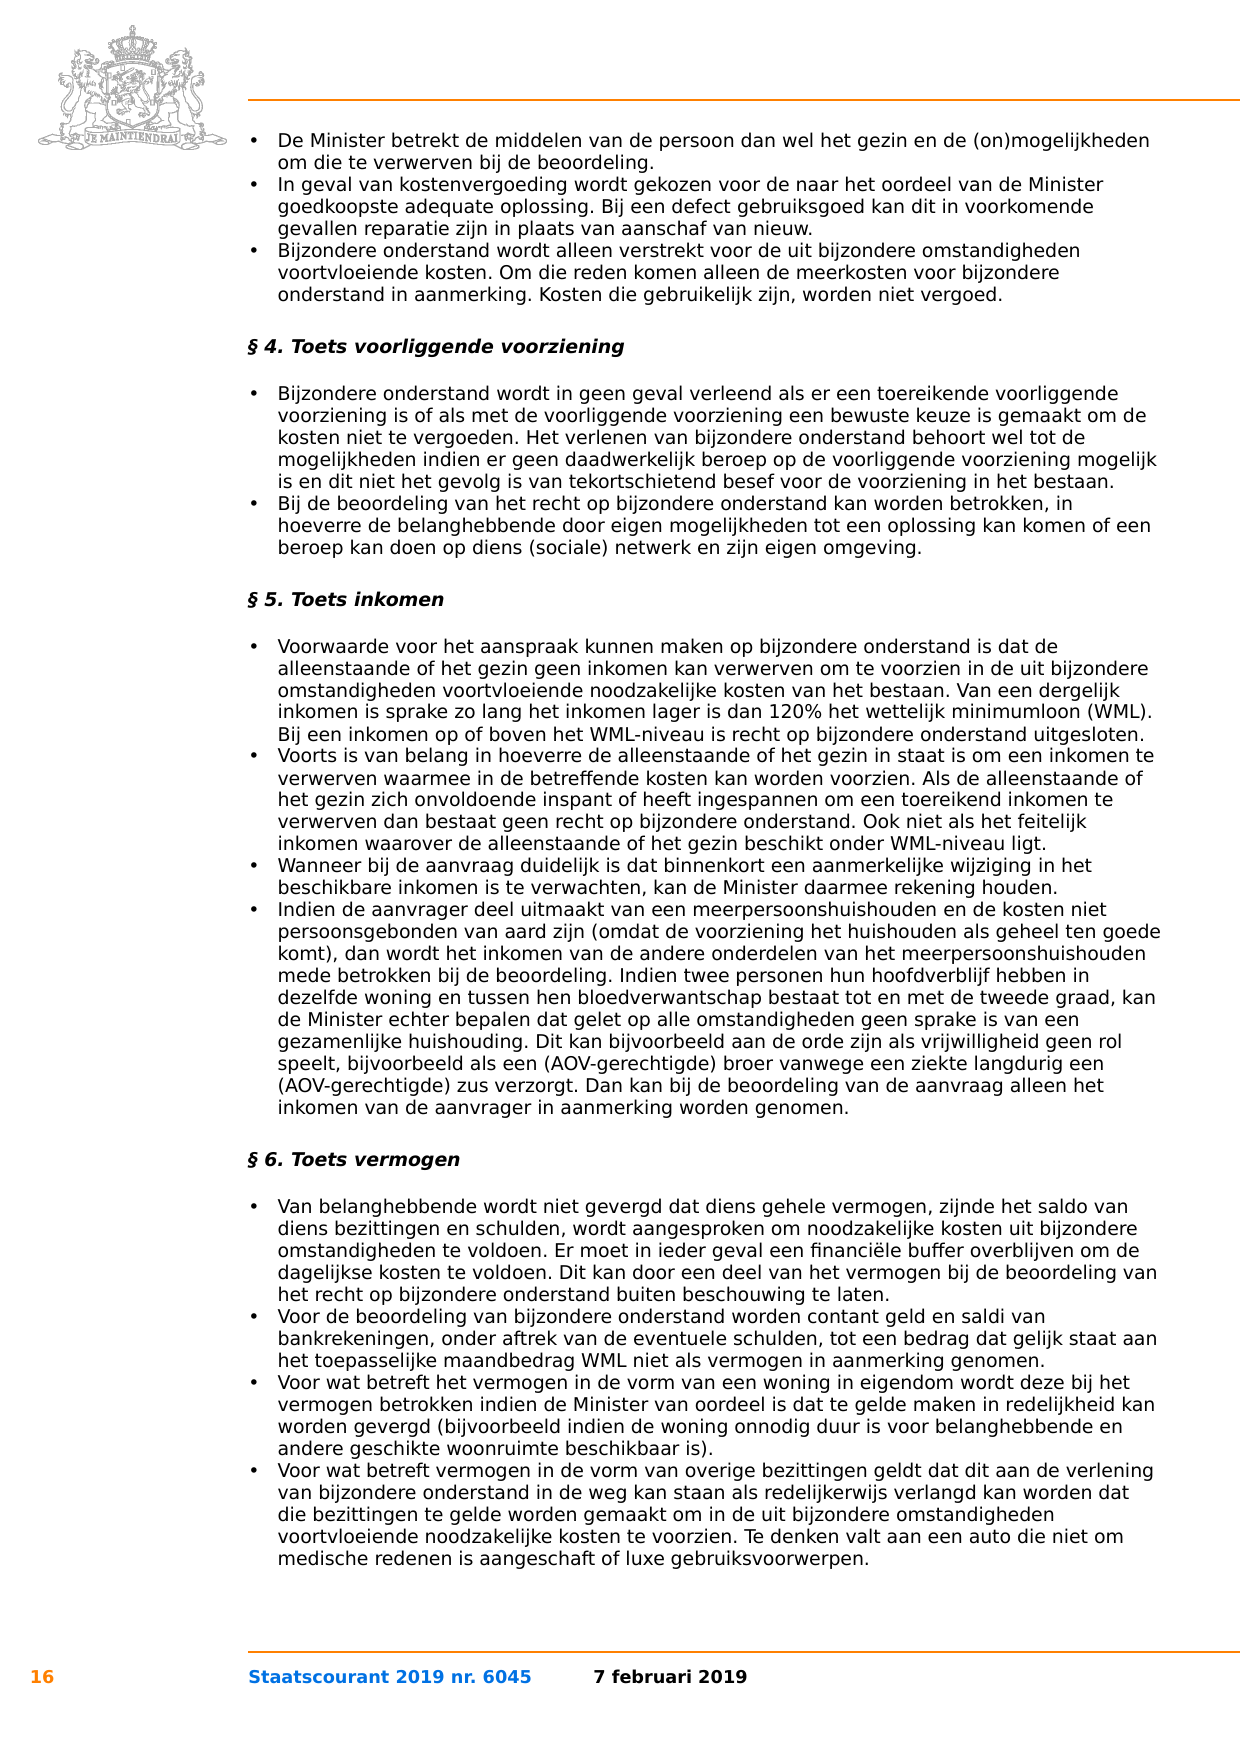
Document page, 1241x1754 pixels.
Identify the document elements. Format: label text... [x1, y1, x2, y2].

text • Bijzondere onderstand wordt in geen geval verleend als er een toereikende voorliggende voorziening is of als met de voorliggende voorziening een bewuste keuze is gemaakt om de kosten niet te vergoeden. Het verlenen van bijzondere onderstand behoort wel tot de mogelijkheden indien er geen daadwerkelijk beroep op de voorliggende voorziening mogelijk is en dit niet het gevolg is van tekortschietend besef voor de voorziening in het bestaan. [248, 383, 1163, 493]
text • Van belanghebbende wordt niet gevergd dat diens gehele vermogen, zijnde het saldo van diens bezittingen en schulden, wordt aangesproken om noodzakelijke kosten uit bijzondere omstandigheden te voldoen. Er moet in ieder geval een financiële buffer overblijven om de dagelijkse kosten te voldoen. Dit kan door een deel van het vermogen bij de beoordeling van het recht op bijzondere onderstand buiten beschouwing te laten. [248, 1196, 1163, 1306]
picture [38, 25, 227, 150]
text • Voorts is van belang in hoeverre de alleenstaande of het gezin in staat is om een inkomen te verwerven waarmee in de betreffende kosten kan worden voorzien. Als de alleenstaande of het gezin zich onvoldoende inspant of heeft ingespannen om een toereikend inkomen te verwerven dan bestaat geen recht op bijzondere onderstand. Ook niet als het feitelijk inkomen waarover de alleenstaande of het gezin beschikt onder WML-niveau ligt. [248, 745, 1163, 855]
text • Voorwaarde voor het aanspraak kunnen maken op bijzondere onderstand is dat de alleenstaande of het gezin geen inkomen kan verwerven om te voorzien in de uit bijzondere omstandigheden voortvloeiende noodzakelijke kosten van het bestaan. Van een dergelijk inkomen is sprake zo lang het inkomen lager is dan 120% het wettelijk minimumloon (WML). Bij een inkomen op of boven het WML-niveau is recht op bijzondere onderstand uitgesloten. [248, 636, 1163, 745]
subtitle § 6. Toets vermogen [248, 1149, 1163, 1171]
text • Wanneer bij de aanvraag duidelijk is dat binnenkort een aanmerkelijke wijziging in het beschikbare inkomen is te verwachten, kan de Minister daarmee rekening houden. [248, 855, 1163, 899]
text • Voor wat betreft vermogen in de vorm van overige bezittingen geldt dat dit aan de verlening van bijzondere onderstand in de weg kan staan als redelijkerwijs verlangd kan worden dat die bezittingen te gelde worden gemaakt om in de uit bijzondere omstandigheden voortvloeiende noodzakelijke kosten te voorzien. Te denken valt aan een auto die niet om medische redenen is aangeschaft of luxe gebruiksvoorwerpen. [248, 1460, 1163, 1570]
text • In geval van kostenvergoeding wordt gekozen voor de naar het oordeel van de Minister goedkoopste adequate oplossing. Bij een defect gebruiksgoed kan dit in voorkomende gevallen reparatie zijn in plaats van aanschaf van nieuw. [248, 174, 1163, 240]
subtitle § 5. Toets inkomen [248, 588, 1163, 611]
text • De Minister betrekt de middelen van de persoon dan wel het gezin en de (on)mogelijkheden om die te verwerven bij de beoordeling. [248, 130, 1163, 174]
subtitle § 4. Toets voorliggende voorziening [248, 336, 1163, 358]
text • Bijzondere onderstand wordt alleen verstrekt voor de uit bijzondere omstandigheden voortvloeiende kosten. Om die reden komen alleen de meerkosten voor bijzondere onderstand in aanmerking. Kosten die gebruikelijk zijn, worden niet vergoed. [248, 240, 1163, 306]
text • Bij de beoordeling van het recht op bijzondere onderstand kan worden betrokken, in hoeverre de belanghebbende door eigen mogelijkheden tot een oplossing kan komen of een beroep kan doen op diens (sociale) netwerk en zijn eigen omgeving. [248, 493, 1163, 558]
text • Voor wat betreft het vermogen in de vorm van een woning in eigendom wordt deze bij het vermogen betrokken indien de Minister van oordeel is dat te gelde maken in redelijkheid kan worden gevergd (bijvoorbeeld indien de woning onnodig duur is voor belanghebbende en andere geschikte woonruimte beschikbaar is). [248, 1372, 1163, 1460]
text • Voor de beoordeling van bijzondere onderstand worden contant geld en saldi van bankrekeningen, onder aftrek van de eventuele schulden, tot een bedrag dat gelijk staat aan het toepasselijke maandbedrag WML niet als vermogen in aanmerking genomen. [248, 1306, 1163, 1372]
text • Indien de aanvrager deel uitmaakt van een meerpersoonshuishouden en de kosten niet persoonsgebonden van aard zijn (omdat de voorziening het huishouden als geheel ten goede komt), dan wordt het inkomen van de andere onderdelen van het meerpersoonshuishouden mede betrokken bij de beoordeling. Indien twee personen hun hoofdverblijf hebben in dezelfde woning en tussen hen bloedverwantschap bestaat tot en met de tweede graad, kan de Minister echter bepalen dat gelet op alle omstandigheden geen sprake is van een gezamenlijke huishouding. Dit kan bijvoorbeeld aan de orde zijn als vrijwilligheid geen rol speelt, bijvoorbeeld als een (AOV-gerechtigde) broer vanwege een ziekte langdurig een (AOV-gerechtigde) zus verzorgt. Dan kan bij de beoordeling van de aanvraag alleen het inkomen van de aanvrager in aanmerking worden genomen. [248, 899, 1163, 1119]
